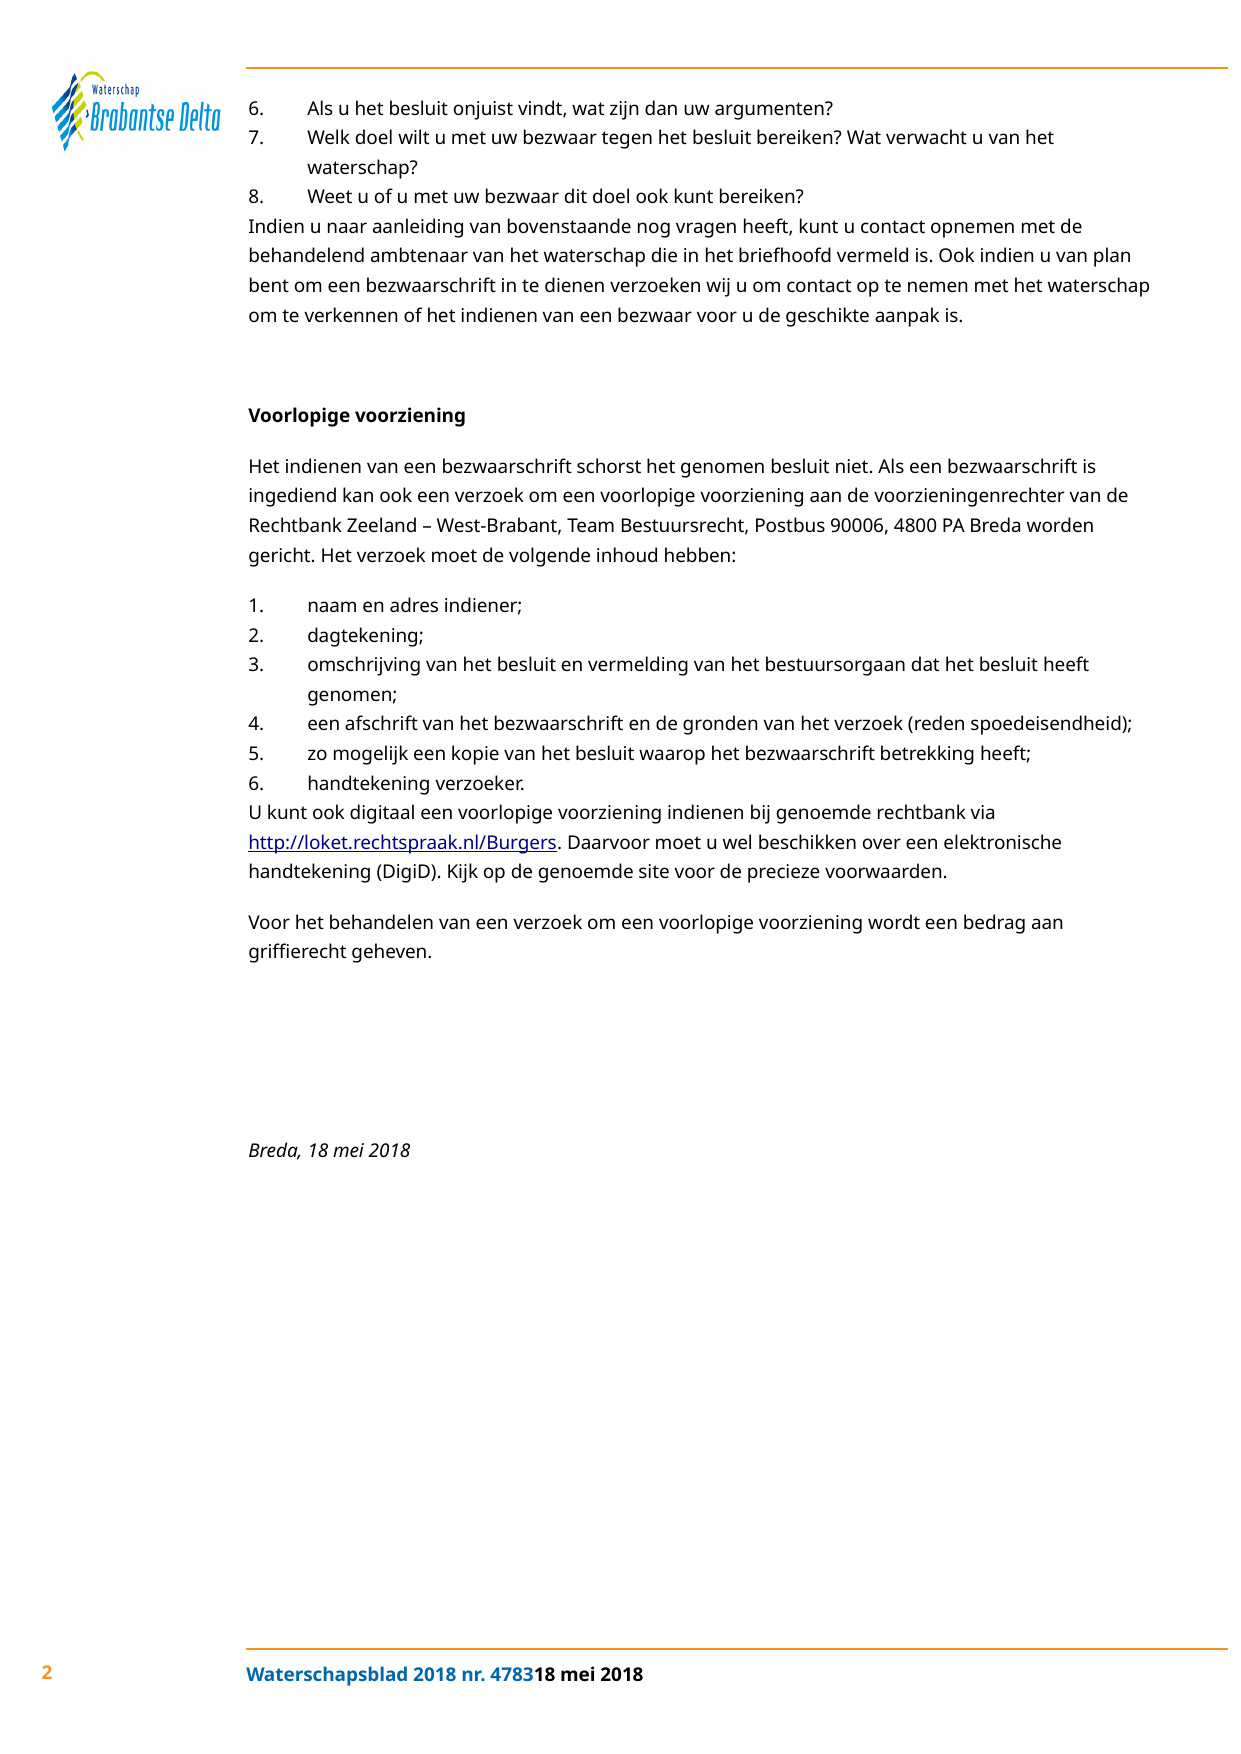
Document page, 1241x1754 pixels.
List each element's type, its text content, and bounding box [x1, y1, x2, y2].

list Welk doel wilt u met uw bezwaar tegen het besluit bereiken? Wat verwacht u van het waterschap? [248, 124, 1152, 180]
text Voorlopige voorziening [248, 403, 1152, 428]
text Breda, 18 mei 2018 [248, 1138, 1152, 1163]
list zo mogelijk een kopie van het besluit waarop het bezwaarschrift betrekking heeft; [248, 740, 1152, 766]
list een afschrift van het bezwaarschrift en de gronden van het verzoek (reden spoedeisendheid); [248, 711, 1152, 736]
list handtekening verzoeker. [248, 770, 1152, 796]
picture [41, 47, 231, 172]
text Het indienen van een bezwaarschrift schorst het genomen besluit niet. Als een bezwaarschrift is ingediend kan ook een verzoek om een voorlopige voorziening aan de voorzieningenrechter van de Rechtbank Zeeland – West-Brabant, Team Bestuursrecht, Postbus 90006, 4800 PA Breda worden gericht. Het verzoek moet de volgende inhoud hebben: [248, 453, 1152, 568]
list Als u het besluit onjuist vindt, wat zijn dan uw argumenten? [248, 95, 1152, 121]
list naam en adres indiener; [248, 592, 1152, 618]
list omschrijving van het besluit en vermelding van het bestuursorgaan dat het besluit heeft genomen; [248, 651, 1152, 707]
text Voor het behandelen van een verzoek om een voorlopige voorziening wordt een bedrag aan griffierecht geheven. [248, 909, 1152, 964]
list dagtekening; [248, 622, 1152, 648]
text Indien u naar aanleiding van bovenstaande nog vragen heeft, kunt u contact opnemen met de behandelend ambtenaar van het waterschap die in het briefhoofd vermeld is. Ook indien u van plan bent om een bezwaarschrift in te dienen verzoeken wij u om contact op te nemen met het waterschap om te verkennen of het indienen van een bezwaar voor u de geschikte aanpak is. [248, 213, 1152, 328]
text U kunt ook digitaal een voorlopige voorziening indienen bij genoemde rechtbank via http://loket.rechtspraak.nl/Burgers. Daarvoor moet u wel beschikken over een elektronische handtekening (DigiD). Kijk op de genoemde site voor de precieze voorwaarden. [248, 799, 1152, 884]
list Weet u of u met uw bezwaar dit doel ook kunt bereiken? [248, 183, 1152, 209]
